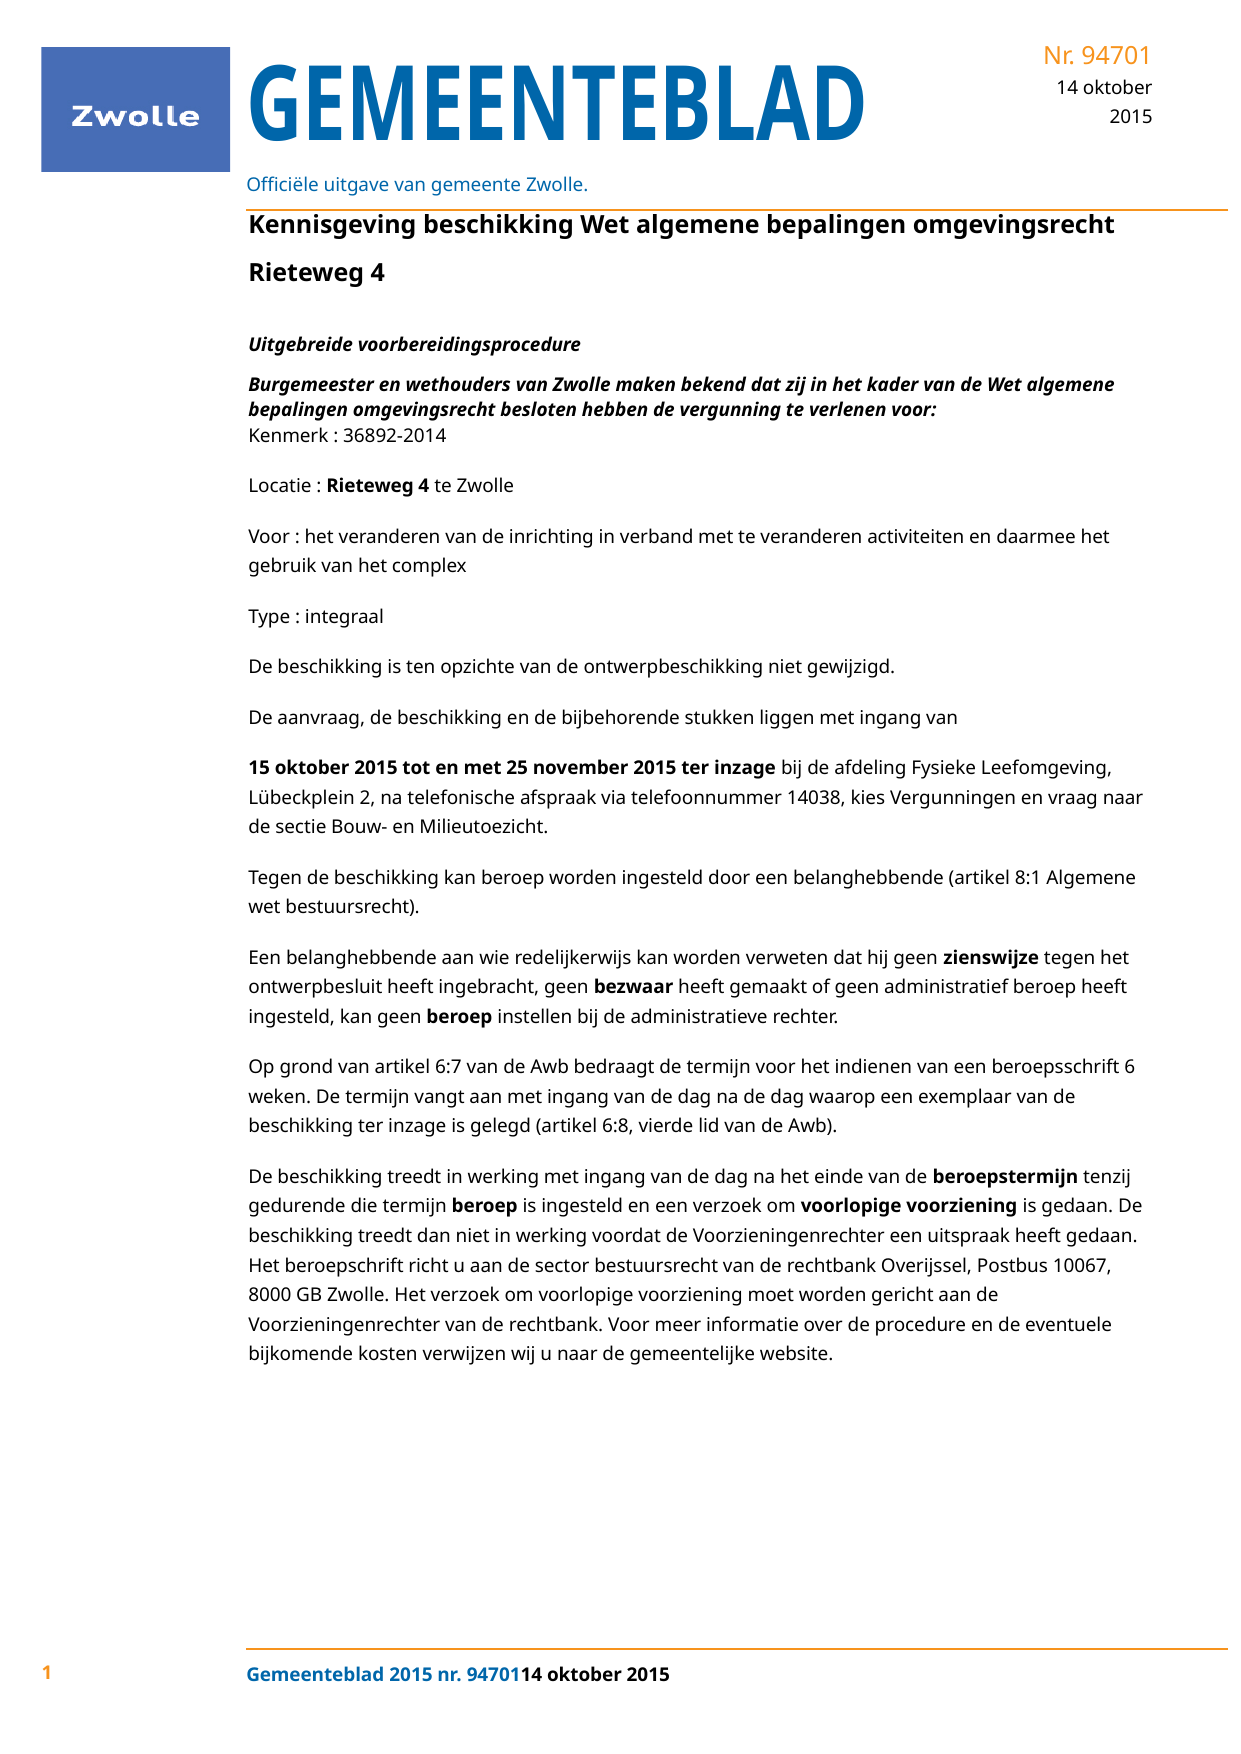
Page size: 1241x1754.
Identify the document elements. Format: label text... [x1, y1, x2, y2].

picture [41, 47, 231, 172]
text De aanvraag, de beschikking en de bijbehorende stukken liggen met ingang van [248, 704, 1152, 729]
text Kennisgeving beschikking Wet algemene bepalingen omgevingsrecht Rieteweg 4 [248, 211, 1152, 288]
text De beschikking is ten opzichte van de ontwerpbeschikking niet gewijzigd. [248, 653, 1152, 679]
text Voor : het veranderen van de inrichting in verband met te veranderen activiteiten en daarmee het gebruik van het complex [248, 523, 1152, 578]
text Uitgebreide voorbereidingsprocedure [248, 331, 1152, 357]
text 15 oktober 2015 tot en met 25 november 2015 ter inzage bij de afdeling Fysieke Leefomgeving, Lübeckplein 2, na telefonische afspraak via telefoonnummer 14038, kies Vergunningen en vraag naar de sectie Bouw- en Milieutoezicht. [248, 754, 1152, 839]
text Een belanghebbende aan wie redelijkerwijs kan worden verweten dat hij geen zienswijze tegen het ontwerpbesluit heeft ingebracht, geen bezwaar heeft gemaakt of geen administratief beroep heeft ingesteld, kan geen beroep instellen bij de administratieve rechter. [248, 944, 1152, 1029]
text Op grond van artikel 6:7 van de Awb bedraagt de termijn voor het indienen van een beroepsschrift 6 weken. De termijn vangt aan met ingang van de dag na de dag waarop een exemplaar van de beschikking ter inzage is gelegd (artikel 6:8, vierde lid van de Awb). [248, 1053, 1152, 1138]
text Kenmerk : 36892-2014 [248, 422, 1152, 448]
text Burgemeester en wethouders van Zwolle maken bekend dat zij in het kader van de Wet algemene bepalingen omgevingsrecht besloten hebben de vergunning te verlenen voor: [248, 371, 1152, 422]
text Locatie : Rieteweg 4 te Zwolle [248, 473, 1152, 498]
text De beschikking treedt in werking met ingang van de dag na het einde van de beroepstermijn tenzij gedurende die termijn beroep is ingesteld en een verzoek om voorlopige voorziening is gedaan. De beschikking treedt dan niet in werking voordat de Voorzieningenrechter een uitspraak heeft gedaan. Het beroepschrift richt u aan de sector bestuursrecht van de rechtbank Overijssel, Postbus 10067, 8000 GB Zwolle. Het verzoek om voorlopige voorziening moet worden gericht aan de Voorzieningenrechter van de rechtbank. Voor meer informatie over de procedure en de eventuele bijkomende kosten verwijzen wij u naar de gemeentelijke website. [248, 1163, 1152, 1366]
text Tegen de beschikking kan beroep worden ingesteld door een belanghebbende (artikel 8:1 Algemene wet bestuursrecht). [248, 864, 1152, 919]
text Type : integraal [248, 603, 1152, 629]
